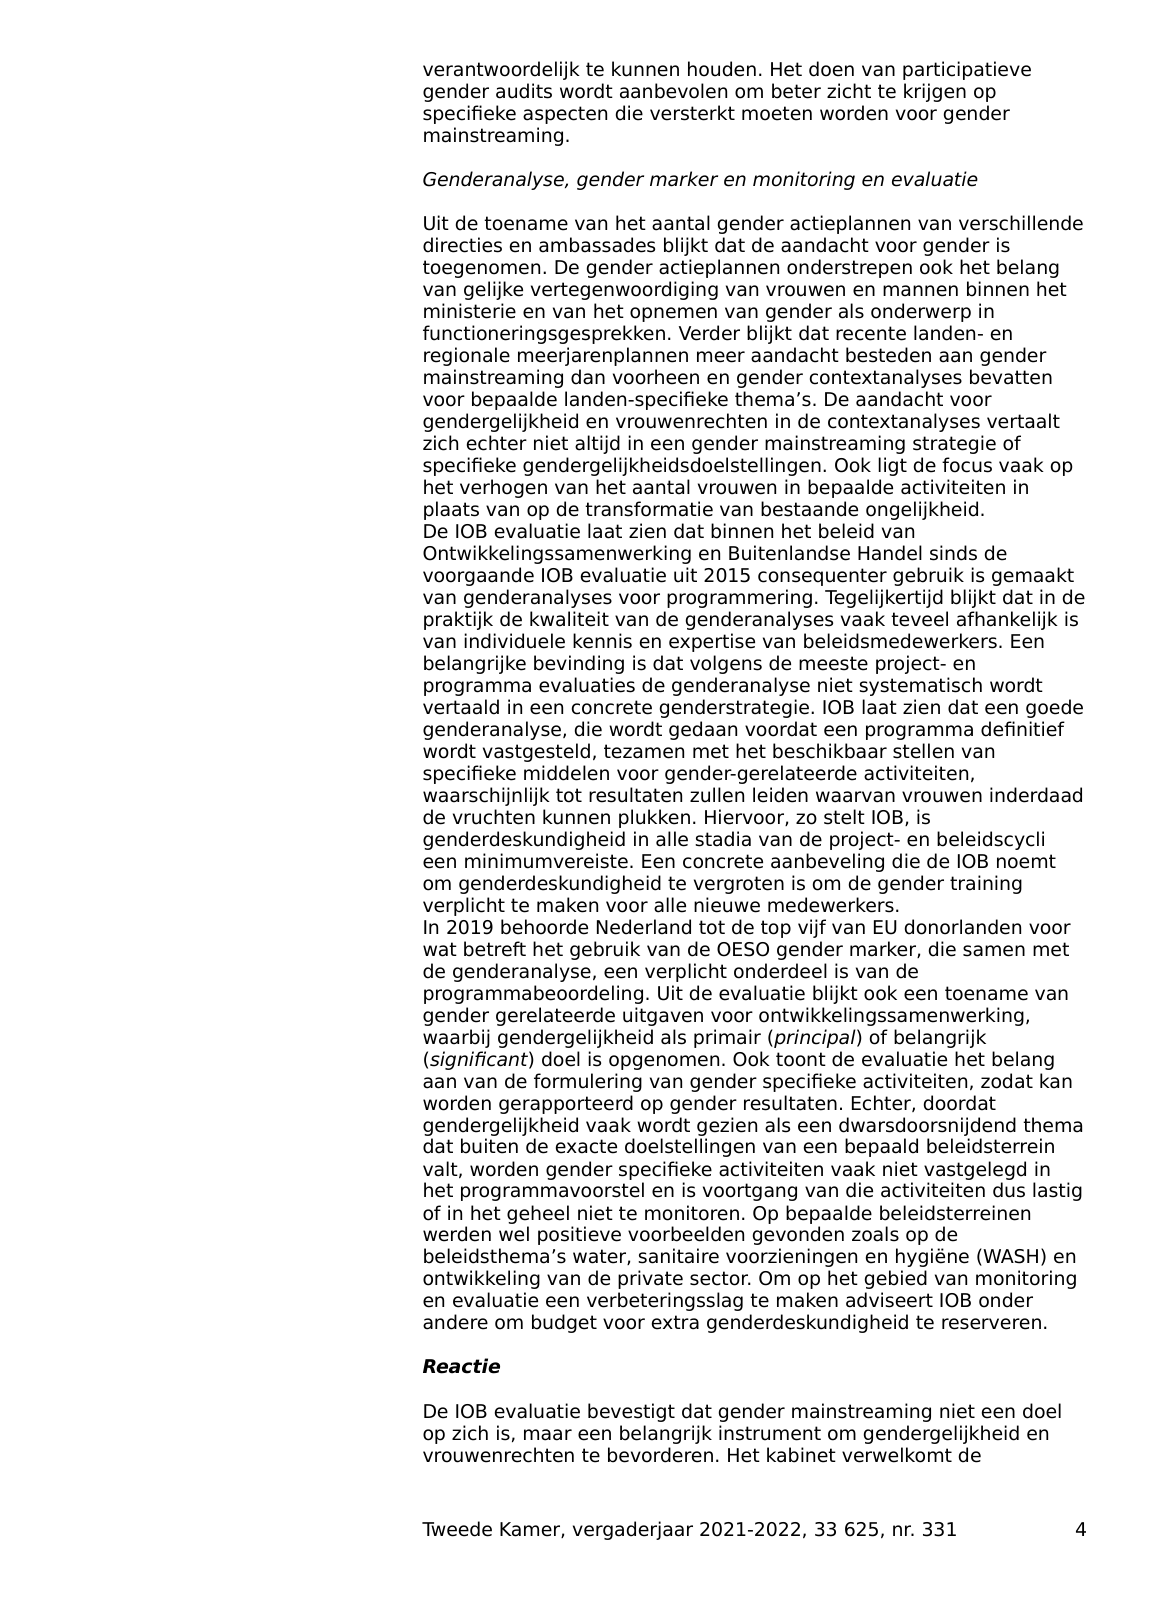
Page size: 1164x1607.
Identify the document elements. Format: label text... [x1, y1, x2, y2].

text Uit de toename van het aantal gender actieplannen van verschillende directies en ambassades blijkt dat de aandacht voor gender is toegenomen. De gender actieplannen onderstrepen ook het belang van gelijke vertegenwoordiging van vrouwen en mannen binnen het ministerie en van het opnemen van gender als onderwerp in functioneringsgesprekken. Verder blijkt dat recente landen- en regionale meerjarenplannen meer aandacht besteden aan gender mainstreaming dan voorheen en gender contextanalyses bevatten voor bepaalde landen-specifieke thema’s. De aandacht voor gendergelijkheid en vrouwenrechten in de contextanalyses vertaalt zich echter niet altijd in een gender mainstreaming strategie of specifieke gendergelijkheidsdoelstellingen. Ook ligt de focus vaak op het verhogen van het aantal vrouwen in bepaalde activiteiten in plaats van op de transformatie van bestaande ongelijkheid. [422, 213, 1087, 521]
subtitle Genderanalyse, gender marker en monitoring en evaluatie [422, 169, 1087, 191]
text In 2019 behoorde Nederland tot de top vijf van EU donorlanden voor wat betreft het gebruik van de OESO gender marker, die samen met de genderanalyse, een verplicht onderdeel is van de programmabeoordeling. Uit de evaluatie blijkt ook een toename van gender gerelateerde uitgaven voor ontwikkelingssamenwerking, waarbij gendergelijkheid als primair (principal) of belangrijk (significant) doel is opgenomen. Ook toont de evaluatie het belang aan van de formulering van gender specifieke activiteiten, zodat kan worden gerapporteerd op gender resultaten. Echter, doordat gendergelijkheid vaak wordt gezien als een dwarsdoorsnijdend thema dat buiten de exacte doelstellingen van een bepaald beleidsterrein valt, worden gender specifieke activiteiten vaak niet vastgelegd in het programmavoorstel en is voortgang van die activiteiten dus lastig of in het geheel niet te monitoren. Op bepaalde beleidsterreinen werden wel positieve voorbeelden gevonden zoals op de beleidsthema’s water, sanitaire voorzieningen en hygiëne (WASH) en ontwikkeling van de private sector. Om op het gebied van monitoring en evaluatie een verbeteringsslag te maken adviseert IOB onder andere om budget voor extra genderdeskundigheid te reserveren. [422, 917, 1087, 1334]
subtitle Reactie [422, 1356, 1087, 1378]
text De IOB evaluatie bevestigt dat gender mainstreaming niet een doel op zich is, maar een belangrijk instrument om gendergelijkheid en vrouwenrechten te bevorderen. Het kabinet verwelkomt de [422, 1401, 1087, 1467]
text verantwoordelijk te kunnen houden. Het doen van participatieve gender audits wordt aanbevolen om beter zicht te krijgen op specifieke aspecten die versterkt moeten worden voor gender mainstreaming. [422, 59, 1087, 147]
text De IOB evaluatie laat zien dat binnen het beleid van Ontwikkelingssamenwerking en Buitenlandse Handel sinds de voorgaande IOB evaluatie uit 2015 consequenter gebruik is gemaakt van genderanalyses voor programmering. Tegelijkertijd blijkt dat in de praktijk de kwaliteit van de genderanalyses vaak teveel afhankelijk is van individuele kennis en expertise van beleidsmedewerkers. Een belangrijke bevinding is dat volgens de meeste project- en programma evaluaties de genderanalyse niet systematisch wordt vertaald in een concrete genderstrategie. IOB laat zien dat een goede genderanalyse, die wordt gedaan voordat een programma definitief wordt vastgesteld, tezamen met het beschikbaar stellen van specifieke middelen voor gender-gerelateerde activiteiten, waarschijnlijk tot resultaten zullen leiden waarvan vrouwen inderdaad de vruchten kunnen plukken. Hiervoor, zo stelt IOB, is genderdeskundigheid in alle stadia van de project- en beleidscycli een minimumvereiste. Een concrete aanbeveling die de IOB noemt om genderdeskundigheid te vergroten is om de gender training verplicht te maken voor alle nieuwe medewerkers. [422, 521, 1087, 917]
